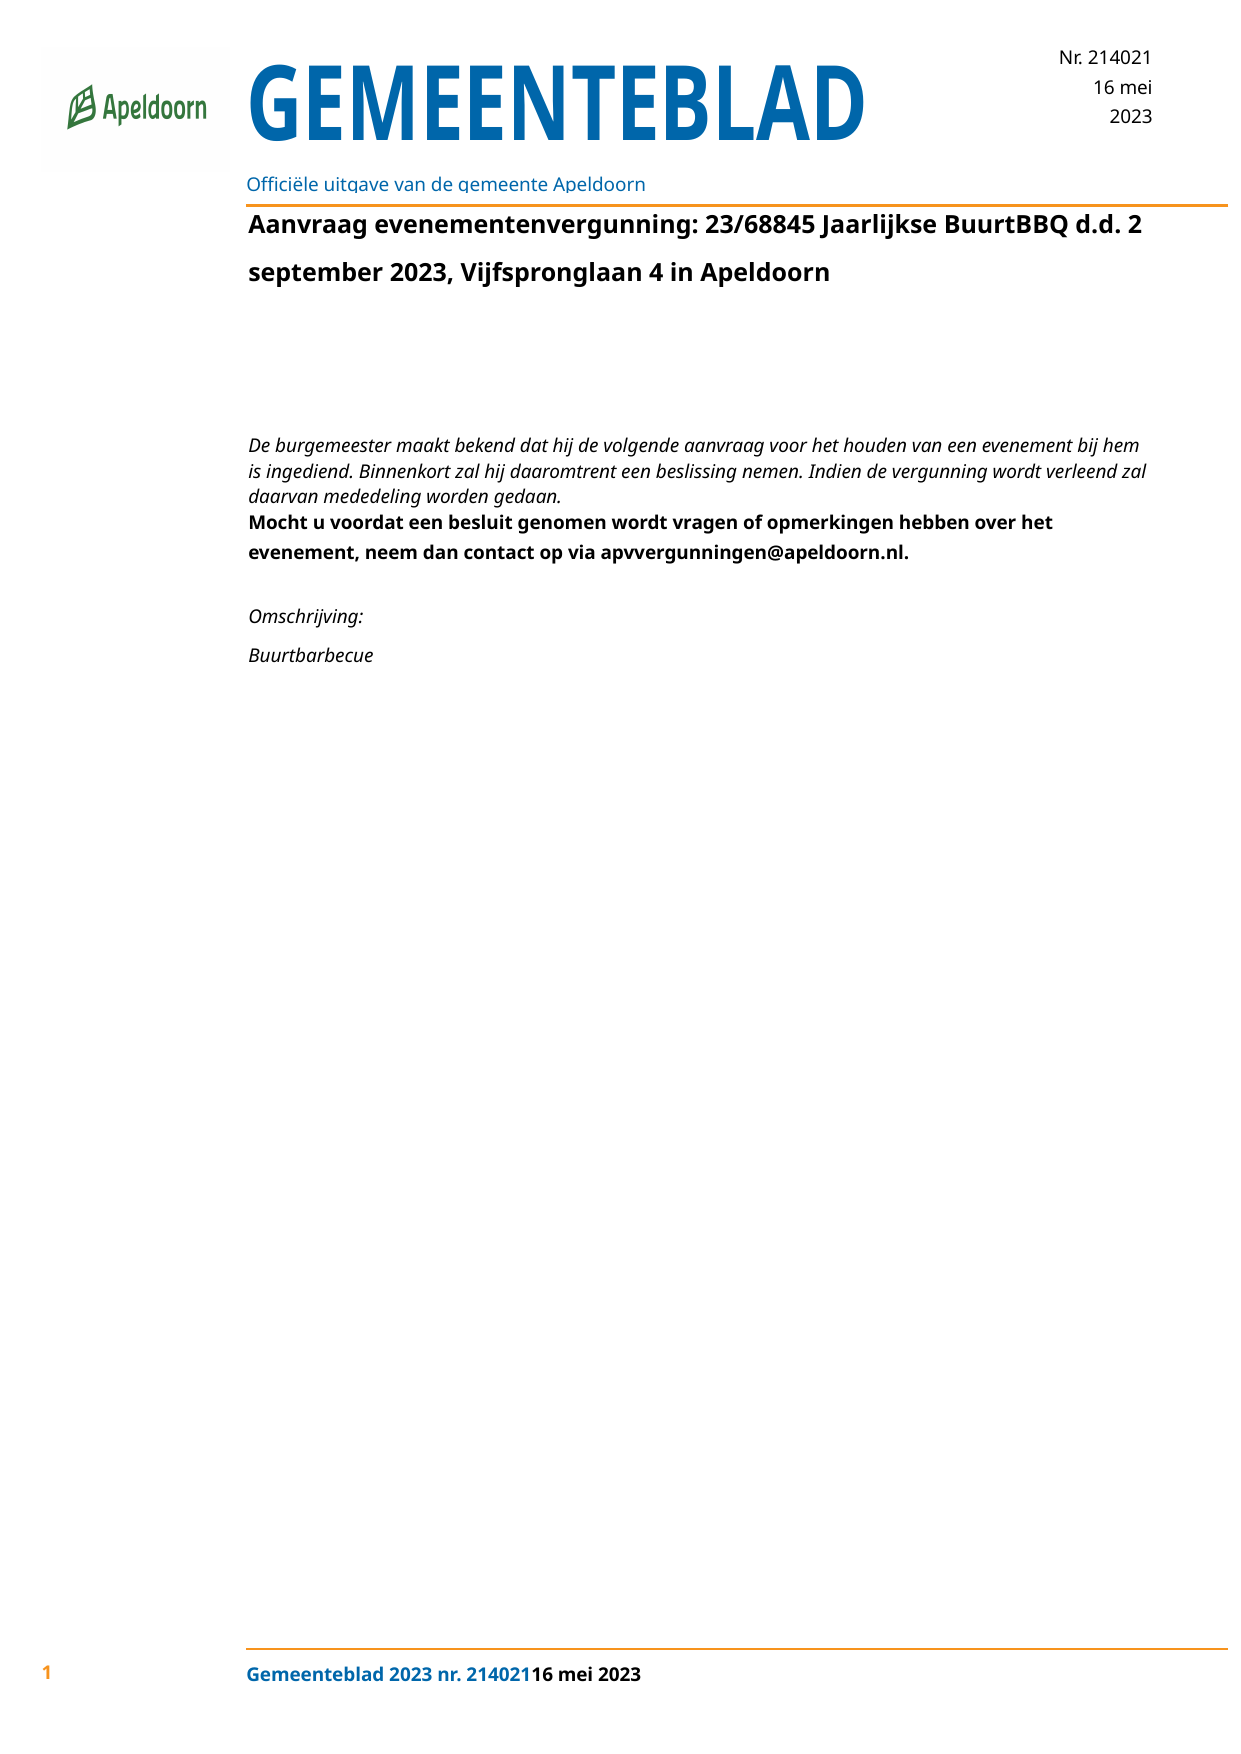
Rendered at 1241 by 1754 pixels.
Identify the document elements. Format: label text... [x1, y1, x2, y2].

text Mocht u voordat een besluit genomen wordt vragen of opmerkingen hebben over het evenement, neem dan contact op via apvvergunningen@apeldoorn.nl. [248, 509, 1152, 565]
text Aanvraag evenementenvergunning: 23/68845 Jaarlijkse BuurtBBQ d.d. 2 september 2023, Vijfspronglaan 4 in Apeldoorn [248, 207, 1152, 288]
text De burgemeester maakt bekend dat hij de volgende aanvraag voor het houden van een evenement bij hem is ingediend. Binnenkort zal hij daaromtrent een beslissing nemen. Indien de vergunning wordt verleend zal daarvan mededeling worden gedaan. [248, 432, 1152, 509]
picture [41, 47, 231, 172]
text Buurtbarbecue [248, 642, 1152, 668]
text Omschrijving: [248, 603, 1152, 629]
